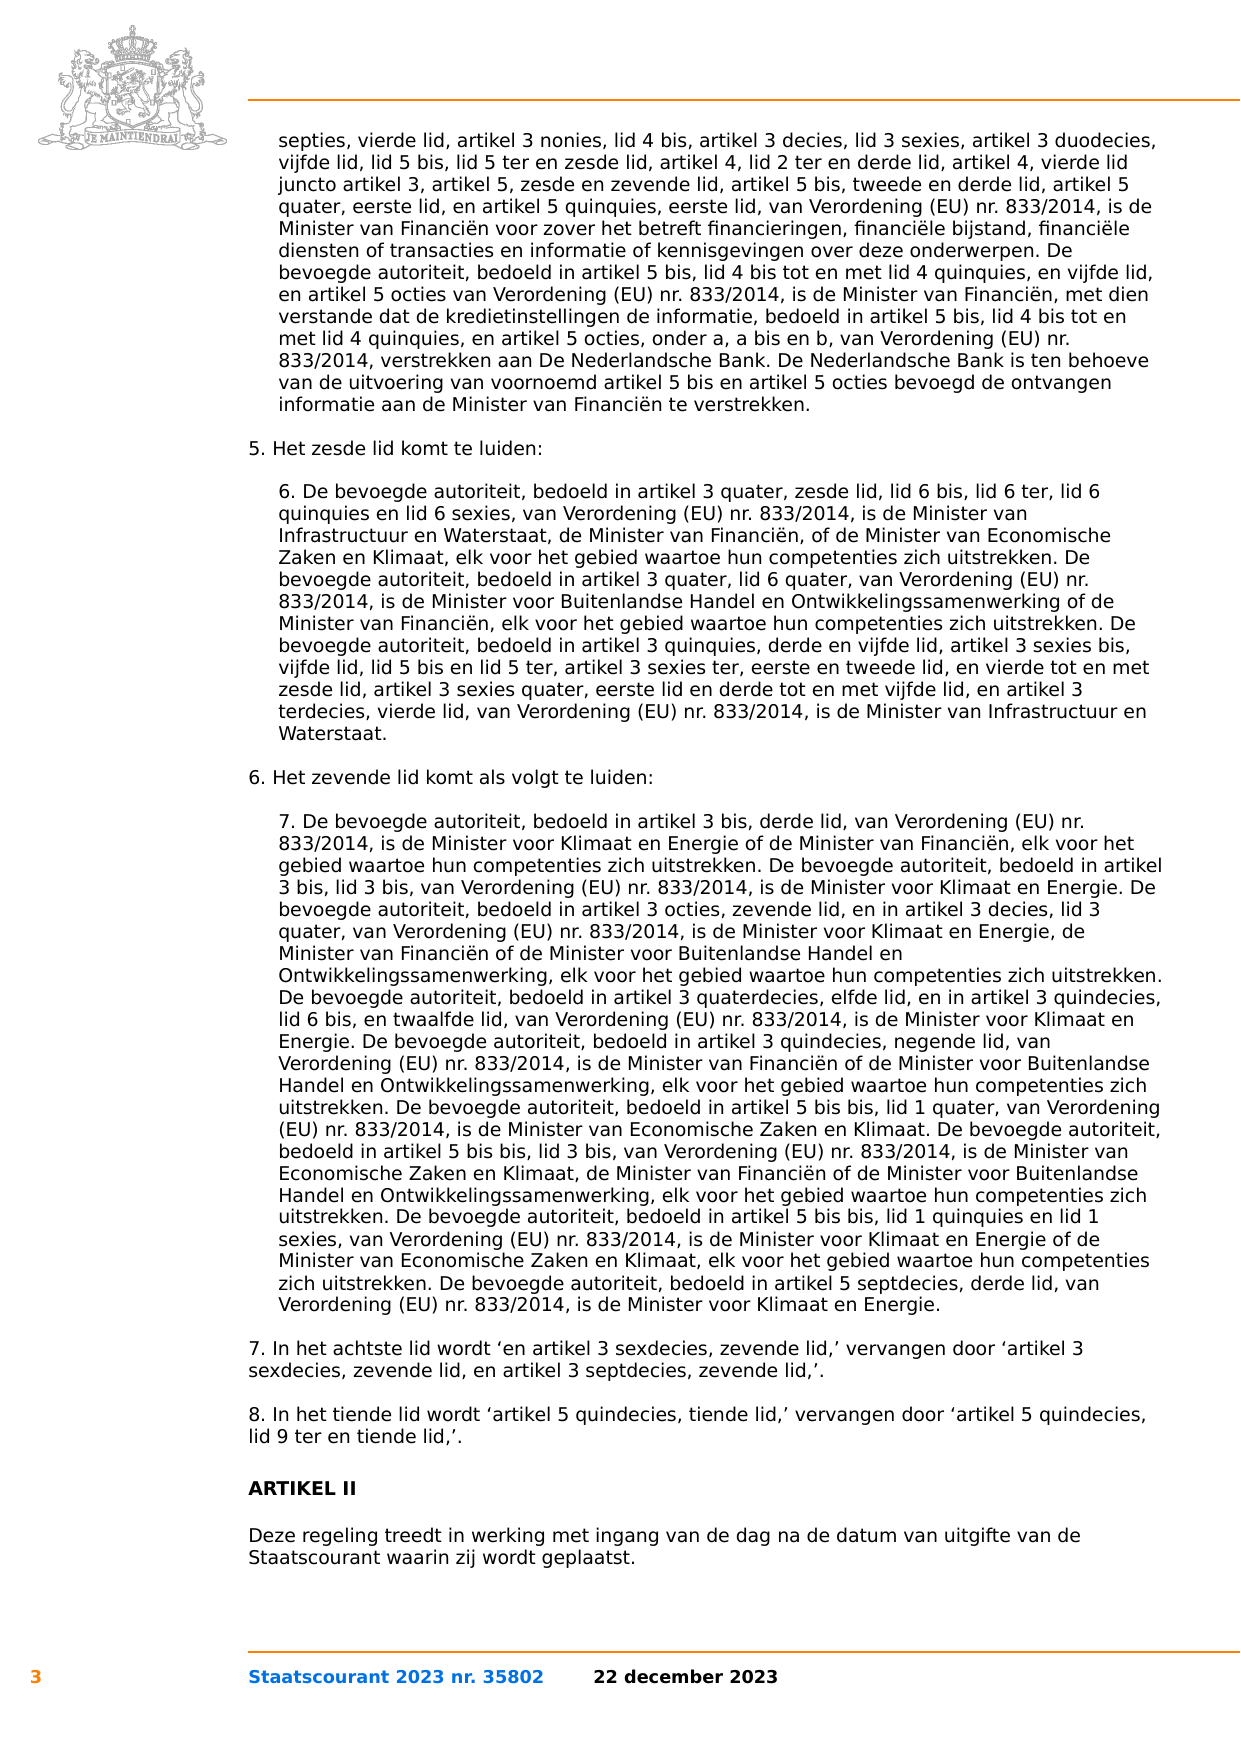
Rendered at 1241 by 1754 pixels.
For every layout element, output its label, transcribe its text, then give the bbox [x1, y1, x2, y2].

text 7. De bevoegde autoriteit, bedoeld in artikel 3 bis, derde lid, van Verordening (EU) nr. 833/2014, is de Minister voor Klimaat en Energie of de Minister van Financiën, elk voor het gebied waartoe hun competenties zich uitstrekken. De bevoegde autoriteit, bedoeld in artikel 3 bis, lid 3 bis, van Verordening (EU) nr. 833/2014, is de Minister voor Klimaat en Energie. De bevoegde autoriteit, bedoeld in artikel 3 octies, zevende lid, en in artikel 3 decies, lid 3 quater, van Verordening (EU) nr. 833/2014, is de Minister voor Klimaat en Energie, de Minister van Financiën of de Minister voor Buitenlandse Handel en Ontwikkelingssamenwerking, elk voor het gebied waartoe hun competenties zich uitstrekken. De bevoegde autoriteit, bedoeld in artikel 3 quaterdecies, elfde lid, en in artikel 3 quindecies, lid 6 bis, en twaalfde lid, van Verordening (EU) nr. 833/2014, is de Minister voor Klimaat en Energie. De bevoegde autoriteit, bedoeld in artikel 3 quindecies, negende lid, van Verordening (EU) nr. 833/2014, is de Minister van Financiën of de Minister voor Buitenlandse Handel en Ontwikkelingssamenwerking, elk voor het gebied waartoe hun competenties zich uitstrekken. De bevoegde autoriteit, bedoeld in artikel 5 bis bis, lid 1 quater, van Verordening (EU) nr. 833/2014, is de Minister van Economische Zaken en Klimaat. De bevoegde autoriteit, bedoeld in artikel 5 bis bis, lid 3 bis, van Verordening (EU) nr. 833/2014, is de Minister van Economische Zaken en Klimaat, de Minister van Financiën of de Minister voor Buitenlandse Handel en Ontwikkelingssamenwerking, elk voor het gebied waartoe hun competenties zich uitstrekken. De bevoegde autoriteit, bedoeld in artikel 5 bis bis, lid 1 quinquies en lid 1 sexies, van Verordening (EU) nr. 833/2014, is de Minister voor Klimaat en Energie of de Minister van Economische Zaken en Klimaat, elk voor het gebied waartoe hun competenties zich uitstrekken. De bevoegde autoriteit, bedoeld in artikel 5 septdecies, derde lid, van Verordening (EU) nr. 833/2014, is de Minister voor Klimaat en Energie. [278, 811, 1163, 1316]
text 8. In het tiende lid wordt ‘artikel 5 quindecies, tiende lid,’ vervangen door ‘artikel 5 quindecies, lid 9 ter en tiende lid,’. [248, 1404, 1163, 1448]
text septies, vierde lid, artikel 3 nonies, lid 4 bis, artikel 3 decies, lid 3 sexies, artikel 3 duodecies, vijfde lid, lid 5 bis, lid 5 ter en zesde lid, artikel 4, lid 2 ter en derde lid, artikel 4, vierde lid juncto artikel 3, artikel 5, zesde en zevende lid, artikel 5 bis, tweede en derde lid, artikel 5 quater, eerste lid, en artikel 5 quinquies, eerste lid, van Verordening (EU) nr. 833/2014, is de Minister van Financiën voor zover het betreft financieringen, financiële bijstand, financiële diensten of transacties en informatie of kennisgevingen over deze onderwerpen. De bevoegde autoriteit, bedoeld in artikel 5 bis, lid 4 bis tot en met lid 4 quinquies, en vijfde lid, en artikel 5 octies van Verordening (EU) nr. 833/2014, is de Minister van Financiën, met dien verstande dat de kredietinstellingen de informatie, bedoeld in artikel 5 bis, lid 4 bis tot en met lid 4 quinquies, en artikel 5 octies, onder a, a bis en b, van Verordening (EU) nr. 833/2014, verstrekken aan De Nederlandsche Bank. De Nederlandsche Bank is ten behoeve van de uitvoering van voornoemd artikel 5 bis en artikel 5 octies bevoegd de ontvangen informatie aan de Minister van Financiën te verstrekken. [278, 130, 1163, 416]
picture [38, 25, 227, 150]
text 5. Het zesde lid komt te luiden: [248, 437, 1163, 459]
text 7. In het achtste lid wordt ‘en artikel 3 sexdecies, zevende lid,’ vervangen door ‘artikel 3 sexdecies, zevende lid, en artikel 3 septdecies, zevende lid,’. [248, 1338, 1163, 1382]
text Deze regeling treedt in werking met ingang van de dag na de datum van uitgifte van de Staatscourant waarin zij wordt geplaatst. [248, 1525, 1163, 1569]
text 6. De bevoegde autoriteit, bedoeld in artikel 3 quater, zesde lid, lid 6 bis, lid 6 ter, lid 6 quinquies en lid 6 sexies, van Verordening (EU) nr. 833/2014, is de Minister van Infrastructuur en Waterstaat, de Minister van Financiën, of de Minister van Economische Zaken en Klimaat, elk voor het gebied waartoe hun competenties zich uitstrekken. De bevoegde autoriteit, bedoeld in artikel 3 quater, lid 6 quater, van Verordening (EU) nr. 833/2014, is de Minister voor Buitenlandse Handel en Ontwikkelingssamenwerking of de Minister van Financiën, elk voor het gebied waartoe hun competenties zich uitstrekken. De bevoegde autoriteit, bedoeld in artikel 3 quinquies, derde en vijfde lid, artikel 3 sexies bis, vijfde lid, lid 5 bis en lid 5 ter, artikel 3 sexies ter, eerste en tweede lid, en vierde tot en met zesde lid, artikel 3 sexies quater, eerste lid en derde tot en met vijfde lid, en artikel 3 terdecies, vierde lid, van Verordening (EU) nr. 833/2014, is de Minister van Infrastructuur en Waterstaat. [278, 481, 1163, 745]
text 6. Het zevende lid komt als volgt te luiden: [248, 767, 1163, 789]
subtitle ARTIKEL II [248, 1478, 1163, 1500]
